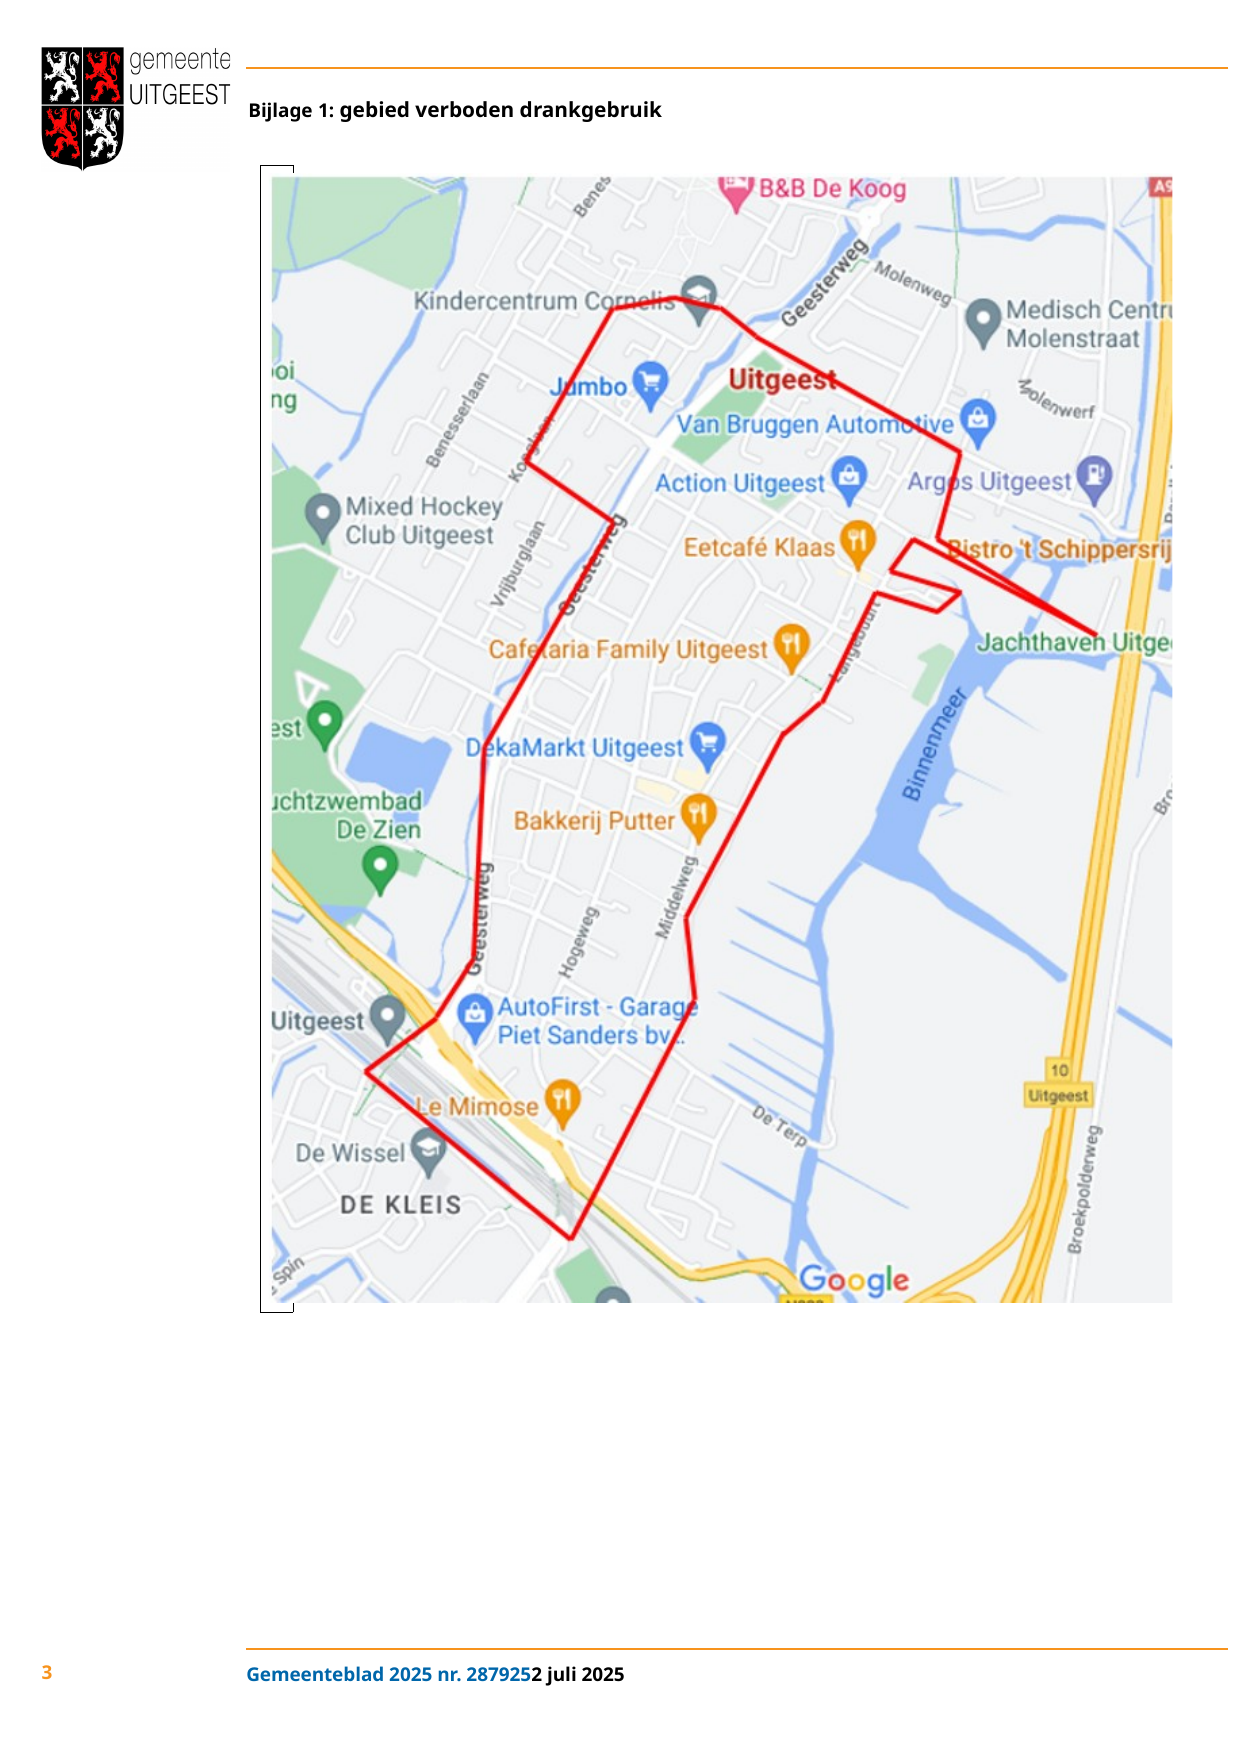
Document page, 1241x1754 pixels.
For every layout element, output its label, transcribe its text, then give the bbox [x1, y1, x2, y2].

picture [268, 173, 1173, 1303]
text Bijlage 1: gebied verboden drankgebruik [248, 95, 1152, 123]
picture [41, 47, 231, 172]
